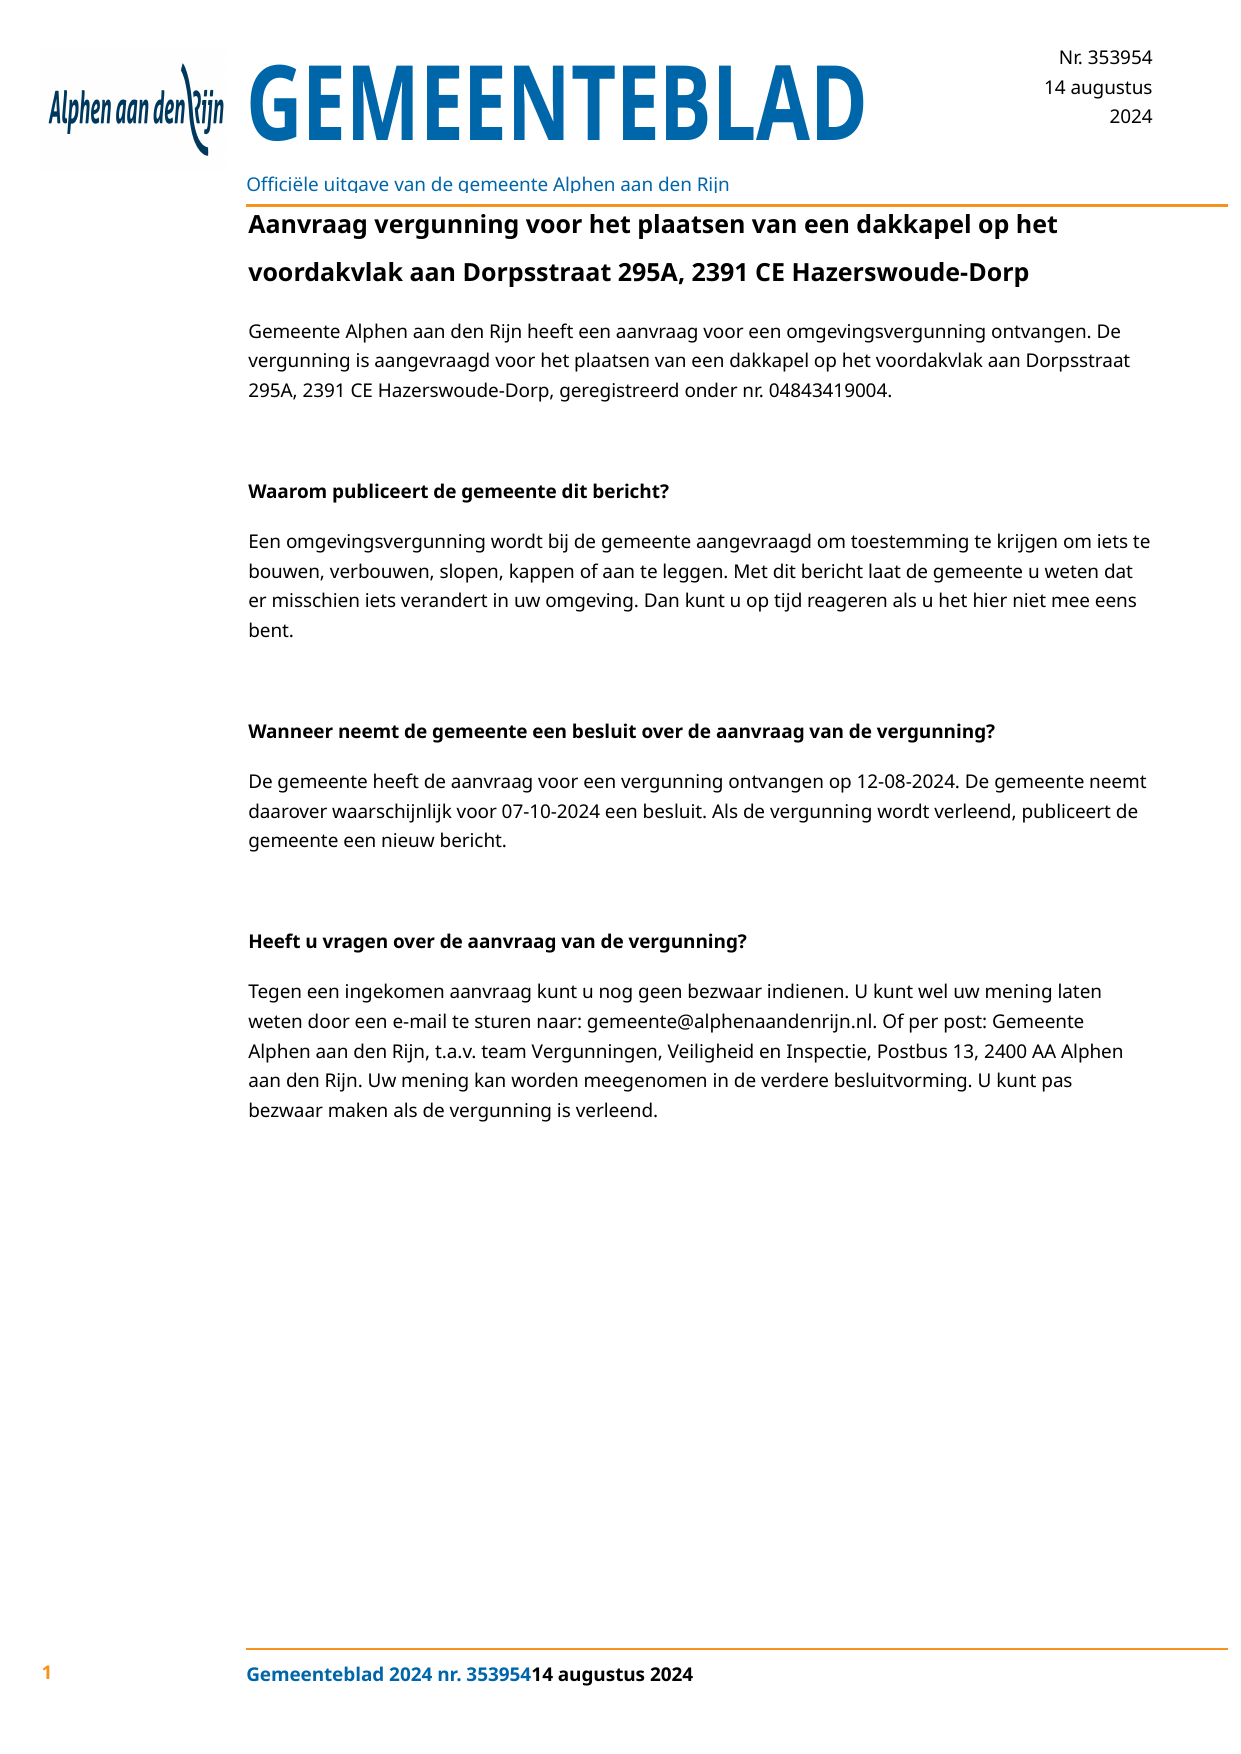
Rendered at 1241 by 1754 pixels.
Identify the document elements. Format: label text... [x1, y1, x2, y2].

text Heeft u vragen over de aanvraag van de vergunning? [248, 928, 1152, 954]
text Gemeente Alphen aan den Rijn heeft een aanvraag voor een omgevingsvergunning ontvangen. De vergunning is aangevraagd voor het plaatsen van een dakkapel op het voordakvlak aan Dorpsstraat 295A, 2391 CE Hazerswoude-Dorp, geregistreerd onder nr. 04843419004. [248, 318, 1152, 403]
text De gemeente heeft de aanvraag voor een vergunning ontvangen op 12-08-2024. De gemeente neemt daarover waarschijnlijk voor 07-10-2024 een besluit. Als de vergunning wordt verleend, publiceert de gemeente een nieuw bericht. [248, 768, 1152, 853]
text Een omgevingsvergunning wordt bij de gemeente aangevraagd om toestemming te krijgen om iets te bouwen, verbouwen, slopen, kappen of aan te leggen. Met dit bericht laat de gemeente u weten dat er misschien iets verandert in uw omgeving. Dan kunt u op tijd reageren als u het hier niet mee eens bent. [248, 528, 1152, 643]
text Aanvraag vergunning voor het plaatsen van een dakkapel op het voordakvlak aan Dorpsstraat 295A, 2391 CE Hazerswoude-Dorp [248, 207, 1152, 288]
text Wanneer neemt de gemeente een besluit over de aanvraag van de vergunning? [248, 718, 1152, 744]
text Waarom publiceert de gemeente dit bericht? [248, 478, 1152, 504]
picture [41, 47, 231, 172]
text Tegen een ingekomen aanvraag kunt u nog geen bezwaar indienen. U kunt wel uw mening laten weten door een e-mail te sturen naar: gemeente@alphenaandenrijn.nl. Of per post: Gemeente Alphen aan den Rijn, t.a.v. team Vergunningen, Veiligheid en Inspectie, Postbus 13, 2400 AA Alphen aan den Rijn. Uw mening kan worden meegenomen in de verdere besluitvorming. U kunt pas bezwaar maken als de vergunning is verleend. [248, 979, 1152, 1123]
